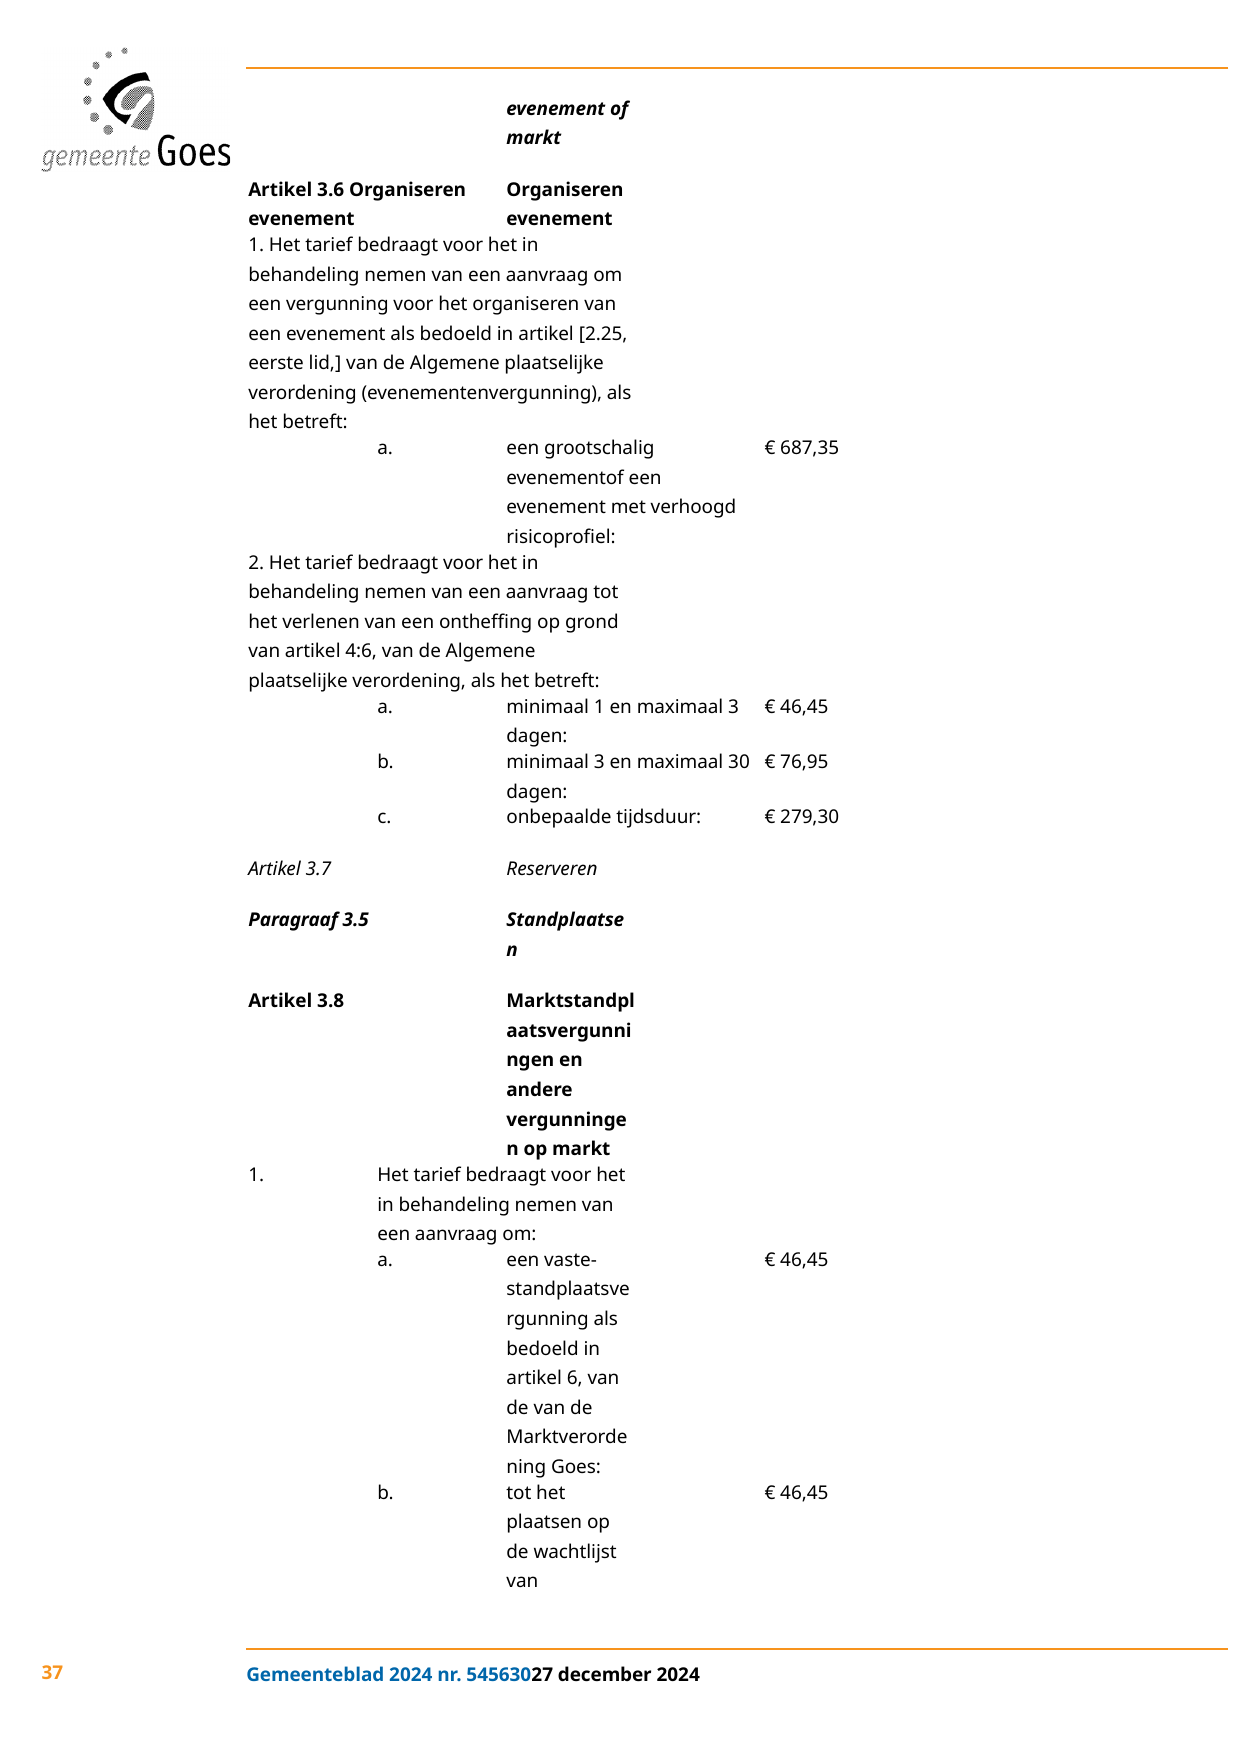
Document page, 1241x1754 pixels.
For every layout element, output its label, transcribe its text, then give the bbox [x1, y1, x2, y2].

table_cell a. [377, 434, 506, 549]
table_cell tot het plaatsen op de wachtlijst van [506, 1479, 635, 1593]
table_cell [635, 881, 764, 906]
table_cell [248, 693, 377, 748]
table_cell Artikel 3.6 Organiseren evenement [248, 176, 506, 231]
table_cell [248, 881, 506, 906]
table_cell [764, 176, 893, 231]
table_cell [764, 881, 893, 906]
table_cell [635, 150, 764, 176]
table_cell [248, 748, 377, 803]
table_cell [635, 962, 764, 987]
table_cell [635, 1246, 764, 1479]
table_cell [635, 231, 764, 434]
table_cell Reserveren [506, 855, 635, 881]
table_cell [248, 804, 377, 829]
table_cell minimaal 3 en maximaal 30 dagen: [506, 748, 764, 803]
table_cell [635, 1161, 764, 1246]
table_cell Marktstandplaatsvergunningen en andere vergunningen op markt [506, 988, 635, 1161]
table_cell een vaste-standplaatsvergunning als bedoeld in artikel 6, van de van de Marktverordening Goes: [506, 1246, 635, 1479]
table_cell 2. Het tarief bedraagt voor het in behandeling nemen van een aanvraag tot het verlenen van een ontheffing op grond van artikel 4:6, van de Algemene plaatselijke verordening, als het betreft: [248, 549, 635, 693]
table_cell Paragraaf 3.5 [248, 906, 506, 962]
table_cell c. [377, 804, 506, 829]
table_cell € 46,45 [764, 1479, 893, 1593]
table_cell a. [377, 693, 506, 748]
table_cell [764, 829, 893, 855]
table_cell € 76,95 [764, 748, 893, 803]
table_cell b. [377, 748, 506, 803]
table_cell evenement of markt [506, 95, 635, 150]
table_cell [635, 176, 764, 231]
table_cell € 279,30 [764, 804, 893, 829]
table_cell [764, 1161, 893, 1246]
table_cell minimaal 1 en maximaal 3 dagen: [506, 693, 764, 748]
table_cell [635, 1479, 764, 1593]
table_cell [764, 95, 893, 150]
table_cell [635, 906, 764, 962]
table_cell [635, 988, 764, 1161]
table_cell a. [377, 1246, 506, 1479]
table_cell 1. Het tarief bedraagt voor het in behandeling nemen van een aanvraag om een vergunning voor het organiseren van een evenement als bedoeld in artikel [2.25, eerste lid,] van de Algemene plaatselijke verordening (evenementenvergunning), als het betreft: [248, 231, 635, 434]
table_cell Artikel 3.7 [248, 855, 506, 881]
table_cell Het tarief bedraagt voor het in behandeling nemen van een aanvraag om: [377, 1161, 635, 1246]
table_cell [506, 829, 635, 855]
table_cell Standplaatsen [506, 906, 635, 962]
table_cell [248, 829, 506, 855]
table_cell b. [377, 1479, 506, 1593]
table_cell [506, 150, 635, 176]
table_cell [635, 95, 764, 150]
table_cell [764, 150, 893, 176]
table_cell [506, 881, 635, 906]
table_cell [248, 1479, 377, 1593]
table_cell [764, 549, 893, 693]
table_cell [248, 434, 377, 549]
table_cell Artikel 3.8 [248, 988, 506, 1161]
table_cell [248, 962, 506, 987]
table_cell 1. [248, 1161, 377, 1246]
table_cell [764, 988, 893, 1161]
picture [41, 47, 231, 172]
table_cell [635, 829, 764, 855]
table_cell [635, 855, 764, 881]
table_cell [248, 95, 506, 150]
table_cell onbepaalde tijdsduur: [506, 804, 764, 829]
table_cell € 46,45 [764, 1246, 893, 1479]
table_cell [248, 1246, 377, 1479]
table_cell [506, 962, 635, 987]
table_cell [764, 906, 893, 962]
table_cell een grootschalig evenementof een evenement met verhoogd risicoprofiel: [506, 434, 764, 549]
table_cell € 687,35 [764, 434, 893, 549]
table_cell [764, 855, 893, 881]
table_cell [764, 231, 893, 434]
table_cell [764, 962, 893, 987]
table_cell € 46,45 [764, 693, 893, 748]
table_cell [635, 549, 764, 693]
table_cell Organiseren evenement [506, 176, 635, 231]
table_cell [248, 150, 506, 176]
